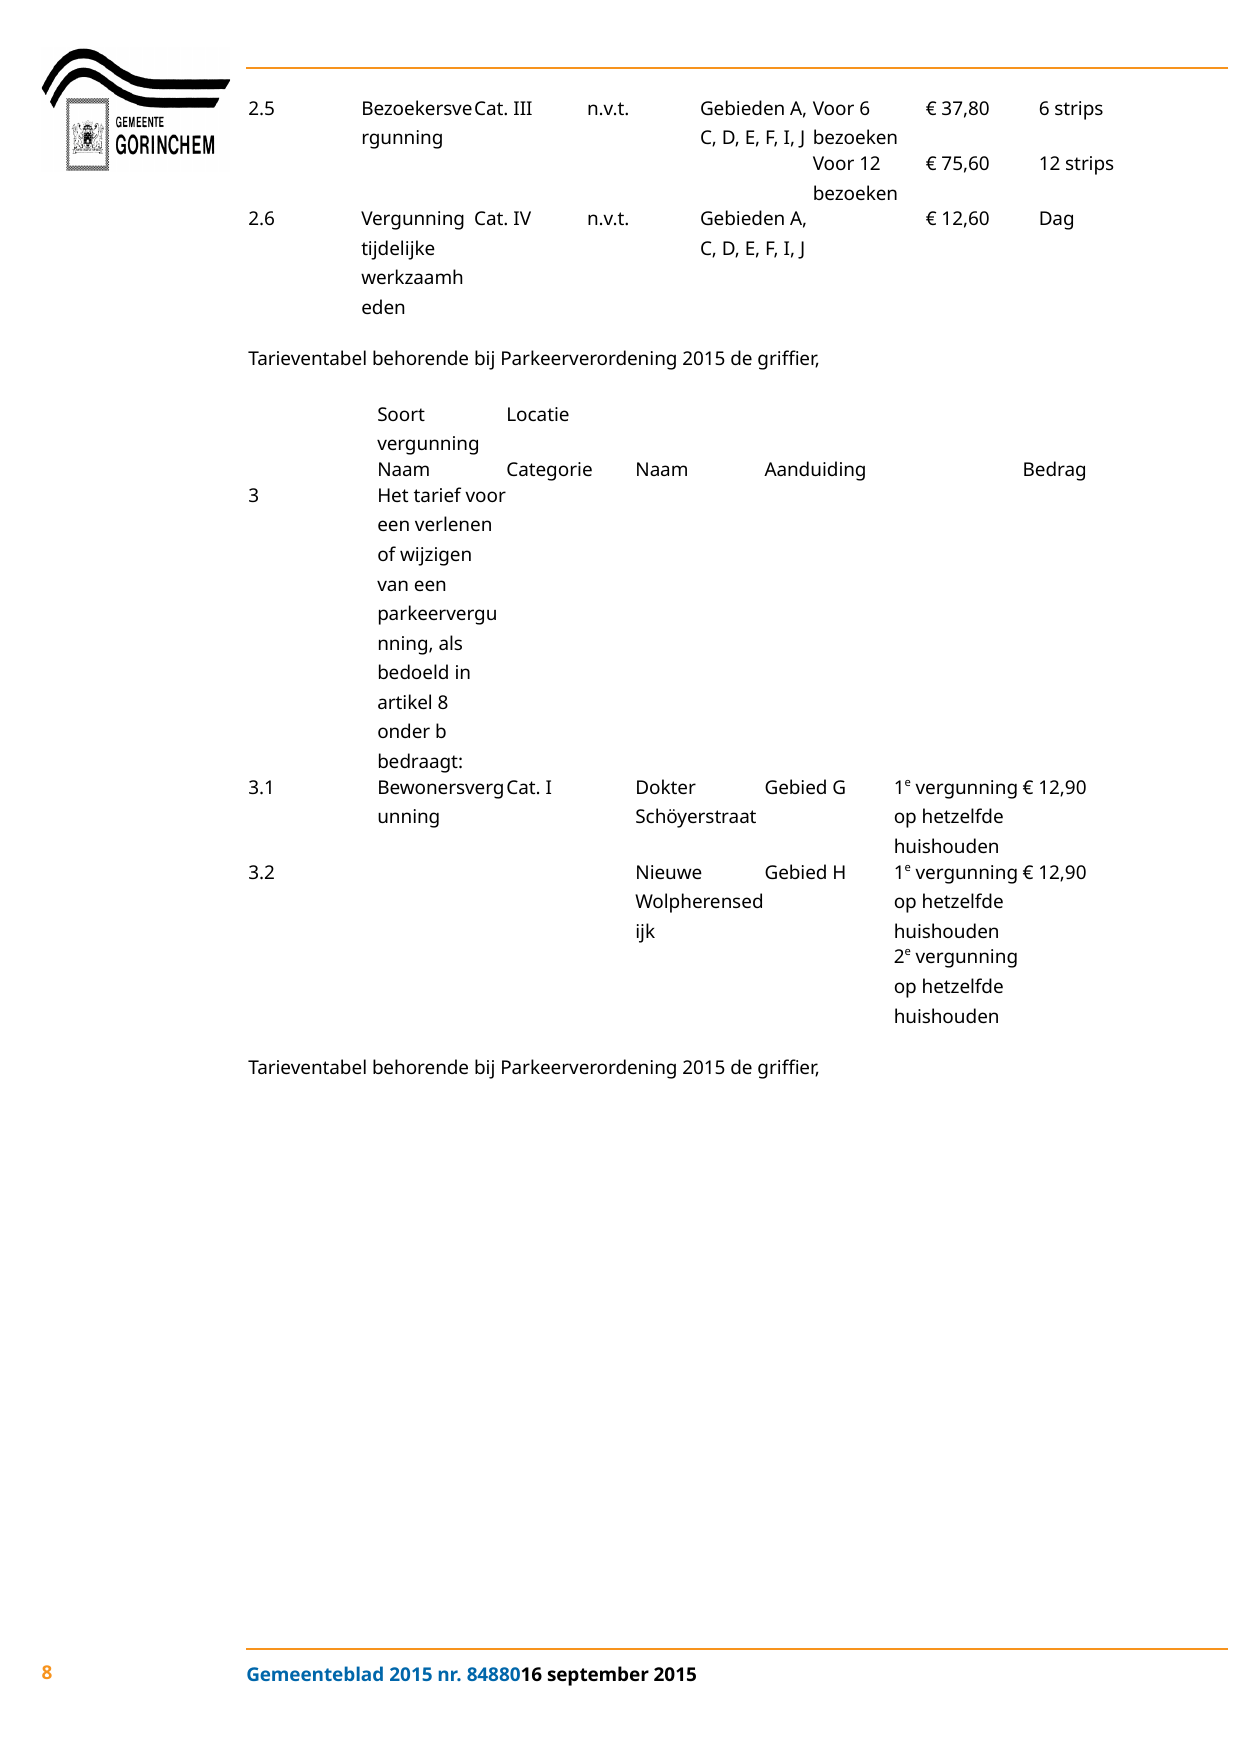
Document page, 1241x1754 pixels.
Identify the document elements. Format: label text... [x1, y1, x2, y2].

table_cell 3 [248, 482, 377, 774]
table_cell Bewonersvergunning [377, 774, 506, 859]
table_cell 2.6 [248, 205, 361, 320]
table_cell Cat. I [506, 774, 635, 859]
table_cell Dag [1039, 205, 1152, 320]
table_cell Bezoekersvergunning [361, 95, 474, 150]
table_cell 12 strips [1039, 150, 1152, 205]
table_cell Categorie [506, 456, 635, 482]
table_cell Gebied H [764, 859, 893, 944]
table_cell [587, 150, 700, 205]
table_cell [700, 150, 813, 205]
table_cell [894, 456, 1022, 482]
table_cell 2e vergunning op hetzelfde huishouden [894, 944, 1022, 1029]
table_cell Voor 6 bezoeken [813, 95, 926, 150]
table_header [248, 401, 377, 456]
table_cell 3.2 [248, 859, 377, 944]
table_header [764, 401, 893, 456]
table_cell [1023, 944, 1152, 1029]
table_cell Cat. III [474, 95, 587, 150]
text Tarieventabel behorende bij Parkeerverordening 2015 de griffier, [248, 1054, 1152, 1080]
table_cell n.v.t. [587, 95, 700, 150]
table_cell [248, 944, 377, 1029]
table_cell Naam [377, 456, 506, 482]
table_cell Gebied G [764, 774, 893, 859]
picture [41, 47, 231, 172]
table_cell Aanduiding [764, 456, 893, 482]
table_cell [506, 859, 635, 944]
table_cell Gebieden A, C, D, E, F, I, J [700, 95, 813, 150]
table_cell Gebieden A, C, D, E, F, I, J [700, 205, 813, 320]
table_cell 6 strips [1039, 95, 1152, 150]
table_cell Voor 12 bezoeken [813, 150, 926, 205]
table_cell [377, 944, 506, 1029]
table_cell € 12,90 [1023, 859, 1152, 944]
table_header Locatie [506, 401, 635, 456]
table_cell [813, 205, 926, 320]
table_header [635, 401, 764, 456]
table_cell € 12,90 [1023, 774, 1152, 859]
table_cell [377, 859, 506, 944]
table_cell Dokter Schöyerstraat [635, 774, 764, 859]
table_cell 2.5 [248, 95, 361, 150]
table_cell € 12,60 [926, 205, 1038, 320]
table_cell [635, 944, 764, 1029]
table_cell € 75,60 [926, 150, 1038, 205]
table_cell [248, 456, 377, 482]
table_cell Cat. IV [474, 205, 587, 320]
table_cell € 37,80 [926, 95, 1038, 150]
table_header Soort vergunning [377, 401, 506, 456]
table_cell Naam [635, 456, 764, 482]
table_cell 1e vergunning op hetzelfde huishouden [894, 774, 1022, 859]
table_cell 3.1 [248, 774, 377, 859]
table_cell [474, 150, 587, 205]
table_cell Het tarief voor een verlenen of wijzigen van een parkeervergunning, als bedoeld in artikel 8 onder b bedraagt: [377, 482, 506, 774]
table_cell n.v.t. [587, 205, 700, 320]
table_cell Bedrag [1023, 456, 1152, 482]
table_cell [506, 944, 635, 1029]
table_cell Nieuwe Wolpherensedijk [635, 859, 764, 944]
table_cell [361, 150, 474, 205]
table_cell [764, 944, 893, 1029]
table_cell Vergunning tijdelijke werkzaamheden [361, 205, 474, 320]
table_cell [248, 150, 361, 205]
text Tarieventabel behorende bij Parkeerverordening 2015 de griffier, [248, 346, 1152, 371]
table_cell 1e vergunning op hetzelfde huishouden [894, 859, 1022, 944]
